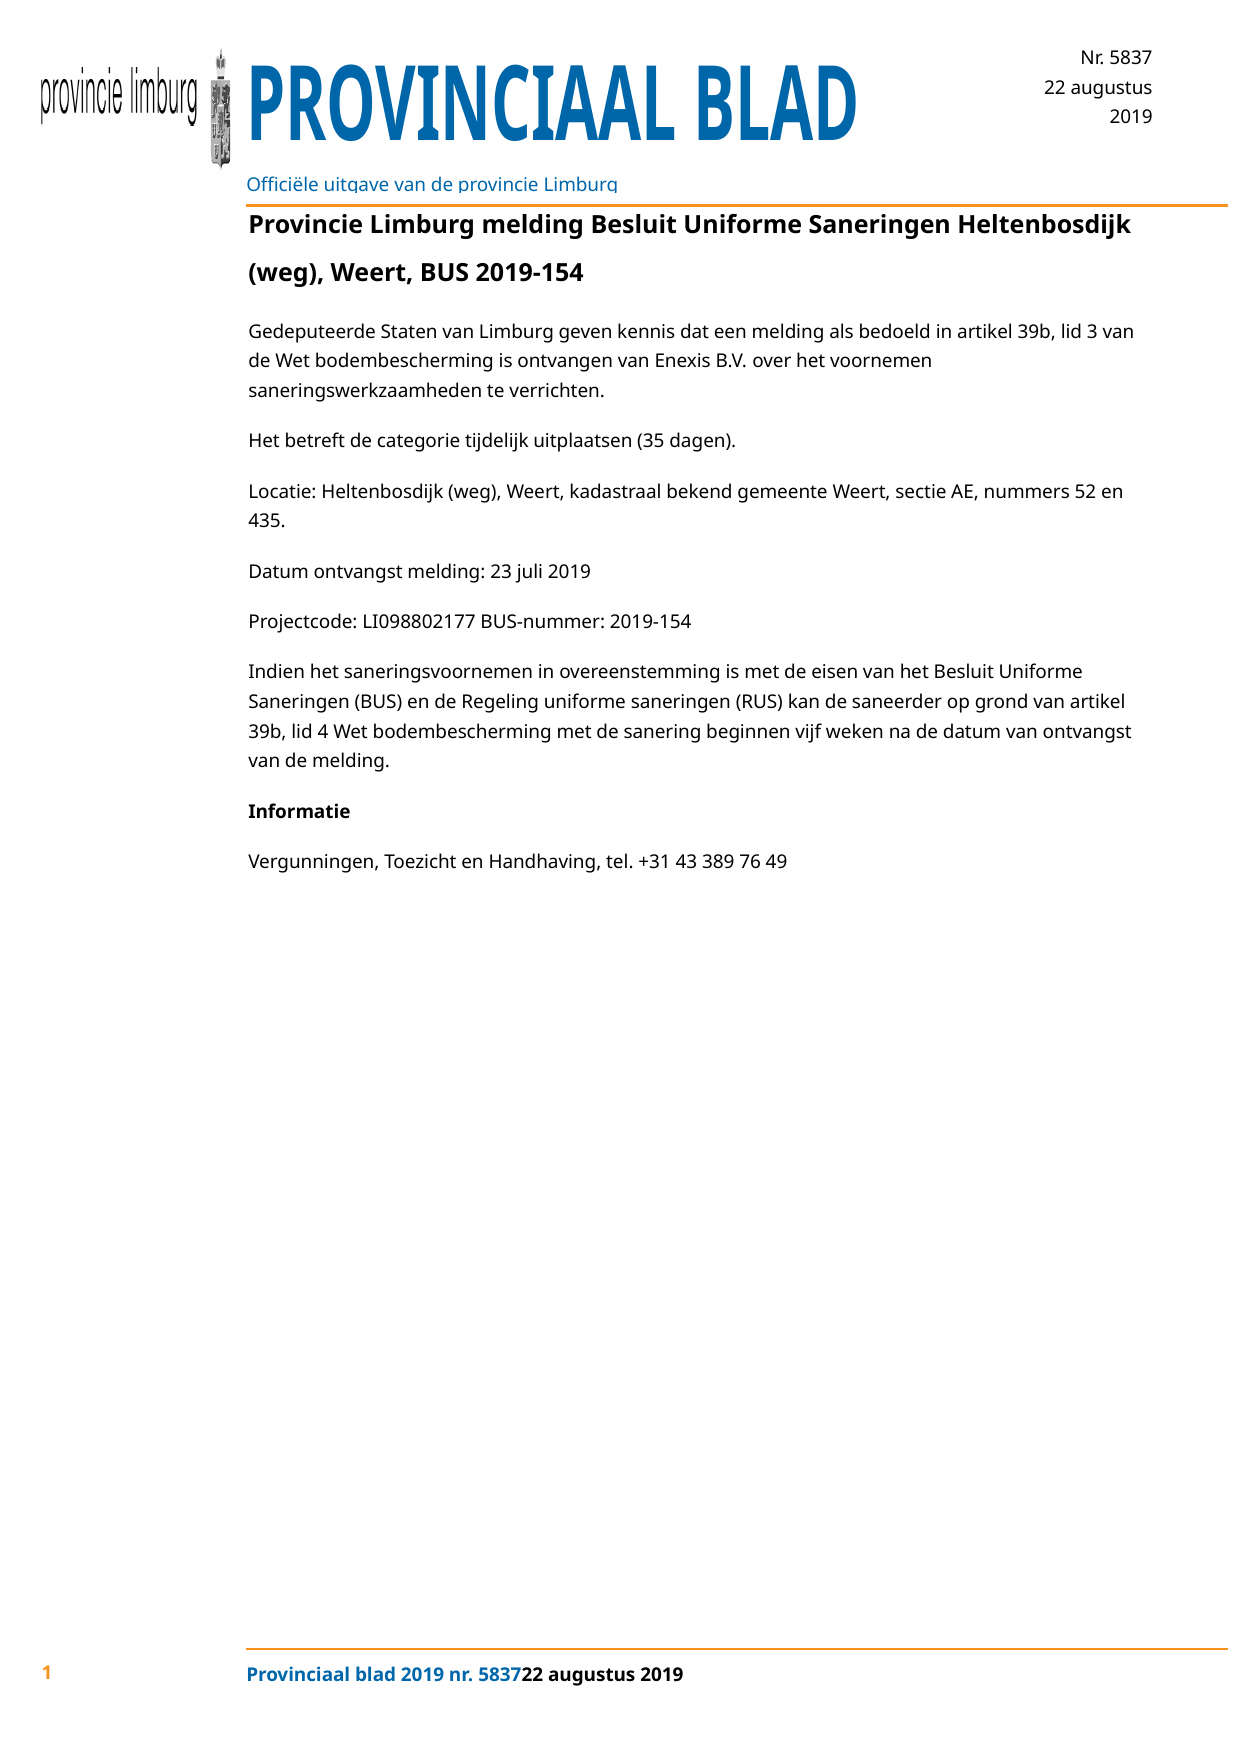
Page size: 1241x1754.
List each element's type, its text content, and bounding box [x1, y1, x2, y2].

picture [41, 47, 231, 172]
text Projectcode: LI098802177 BUS-nummer: 2019-154 [248, 608, 1152, 634]
text Informatie [248, 798, 1152, 824]
text Datum ontvangst melding: 23 juli 2019 [248, 558, 1152, 584]
text Gedeputeerde Staten van Limburg geven kennis dat een melding als bedoeld in artikel 39b, lid 3 van de Wet bodembescherming is ontvangen van Enexis B.V. over het voornemen saneringswerkzaamheden te verrichten. [248, 318, 1152, 403]
text Indien het saneringsvoornemen in overeenstemming is met de eisen van het Besluit Uniforme Saneringen (BUS) en de Regeling uniforme saneringen (RUS) kan de saneerder op grond van artikel 39b, lid 4 Wet bodembescherming met de sanering beginnen vijf weken na de datum van ontvangst van de melding. [248, 659, 1152, 773]
text Locatie: Heltenbosdijk (weg), Weert, kadastraal bekend gemeente Weert, sectie AE, nummers 52 en 435. [248, 478, 1152, 533]
text Het betreft de categorie tijdelijk uitplaatsen (35 dagen). [248, 427, 1152, 453]
text Provincie Limburg melding Besluit Uniforme Saneringen Heltenbosdijk (weg), Weert, BUS 2019-154 [248, 207, 1152, 288]
text Vergunningen, Toezicht en Handhaving, tel. +31 43 389 76 49 [248, 848, 1152, 874]
